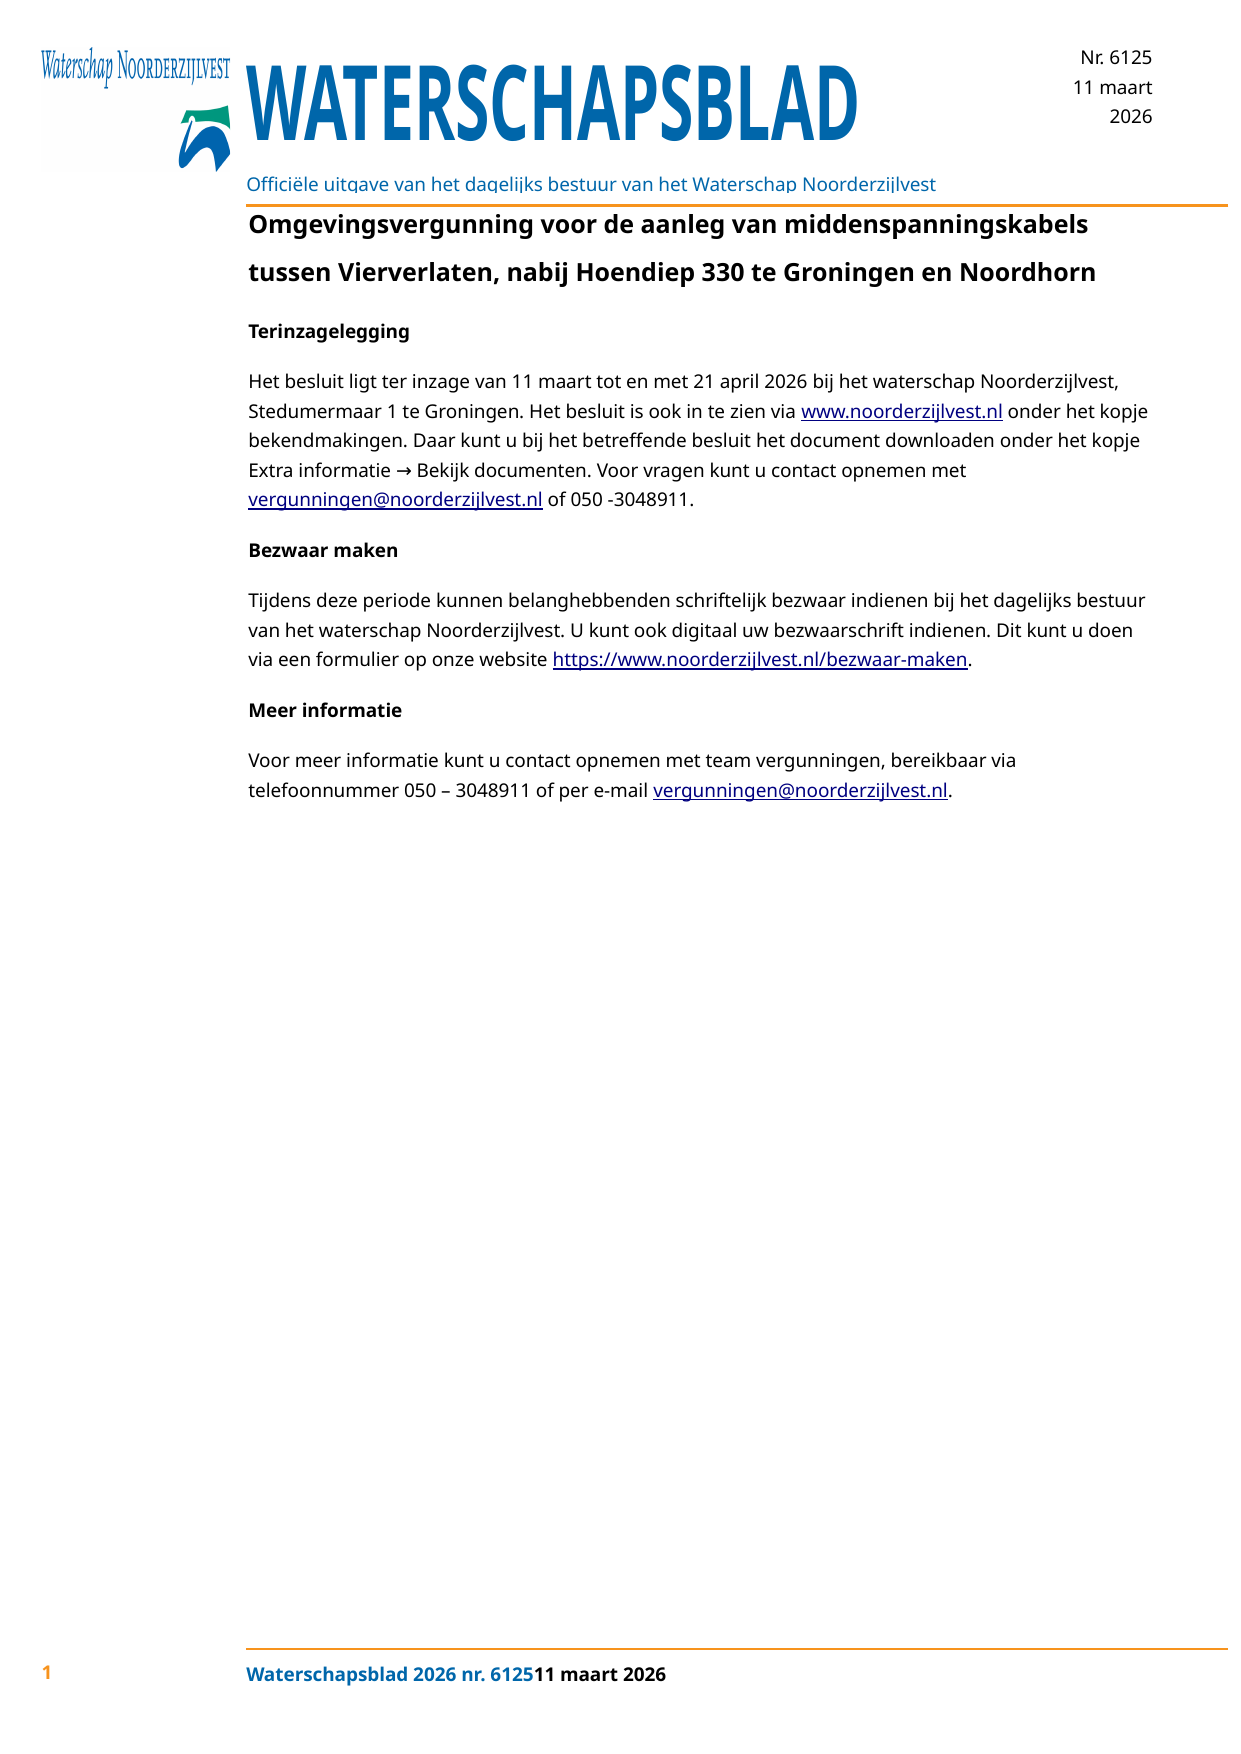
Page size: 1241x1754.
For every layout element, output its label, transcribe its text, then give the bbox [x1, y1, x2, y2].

text Meer informatie [248, 697, 1152, 723]
text Het besluit ligt ter inzage van 11 maart tot en met 21 april 2026 bij het waterschap Noorderzijlvest, Stedumermaar 1 te Groningen. Het besluit is ook in te zien via www.noorderzijlvest.nl onder het kopje bekendmakingen. Daar kunt u bij het betreffende besluit het document downloaden onder het kopje Extra informatie → Bekijk documenten. Voor vragen kunt u contact opnemen met vergunningen@noorderzijlvest.nl of 050 -3048911. [248, 368, 1152, 512]
text Tijdens deze periode kunnen belanghebbenden schriftelijk bezwaar indienen bij het dagelijks bestuur van het waterschap Noorderzijlvest. U kunt ook digitaal uw bezwaarschrift indienen. Dit kunt u doen via een formulier op onze website https://www.noorderzijlvest.nl/bezwaar-maken. [248, 587, 1152, 672]
picture [41, 47, 231, 172]
text Bezwaar maken [248, 537, 1152, 563]
text Voor meer informatie kunt u contact opnemen met team vergunningen, bereikbaar via telefoonnummer 050 – 3048911 of per e-mail vergunningen@noorderzijlvest.nl. [248, 747, 1152, 803]
text Terinzagelegging [248, 318, 1152, 344]
text Omgevingsvergunning voor de aanleg van middenspanningskabels tussen Vierverlaten, nabij Hoendiep 330 te Groningen en Noordhorn [248, 207, 1152, 288]
